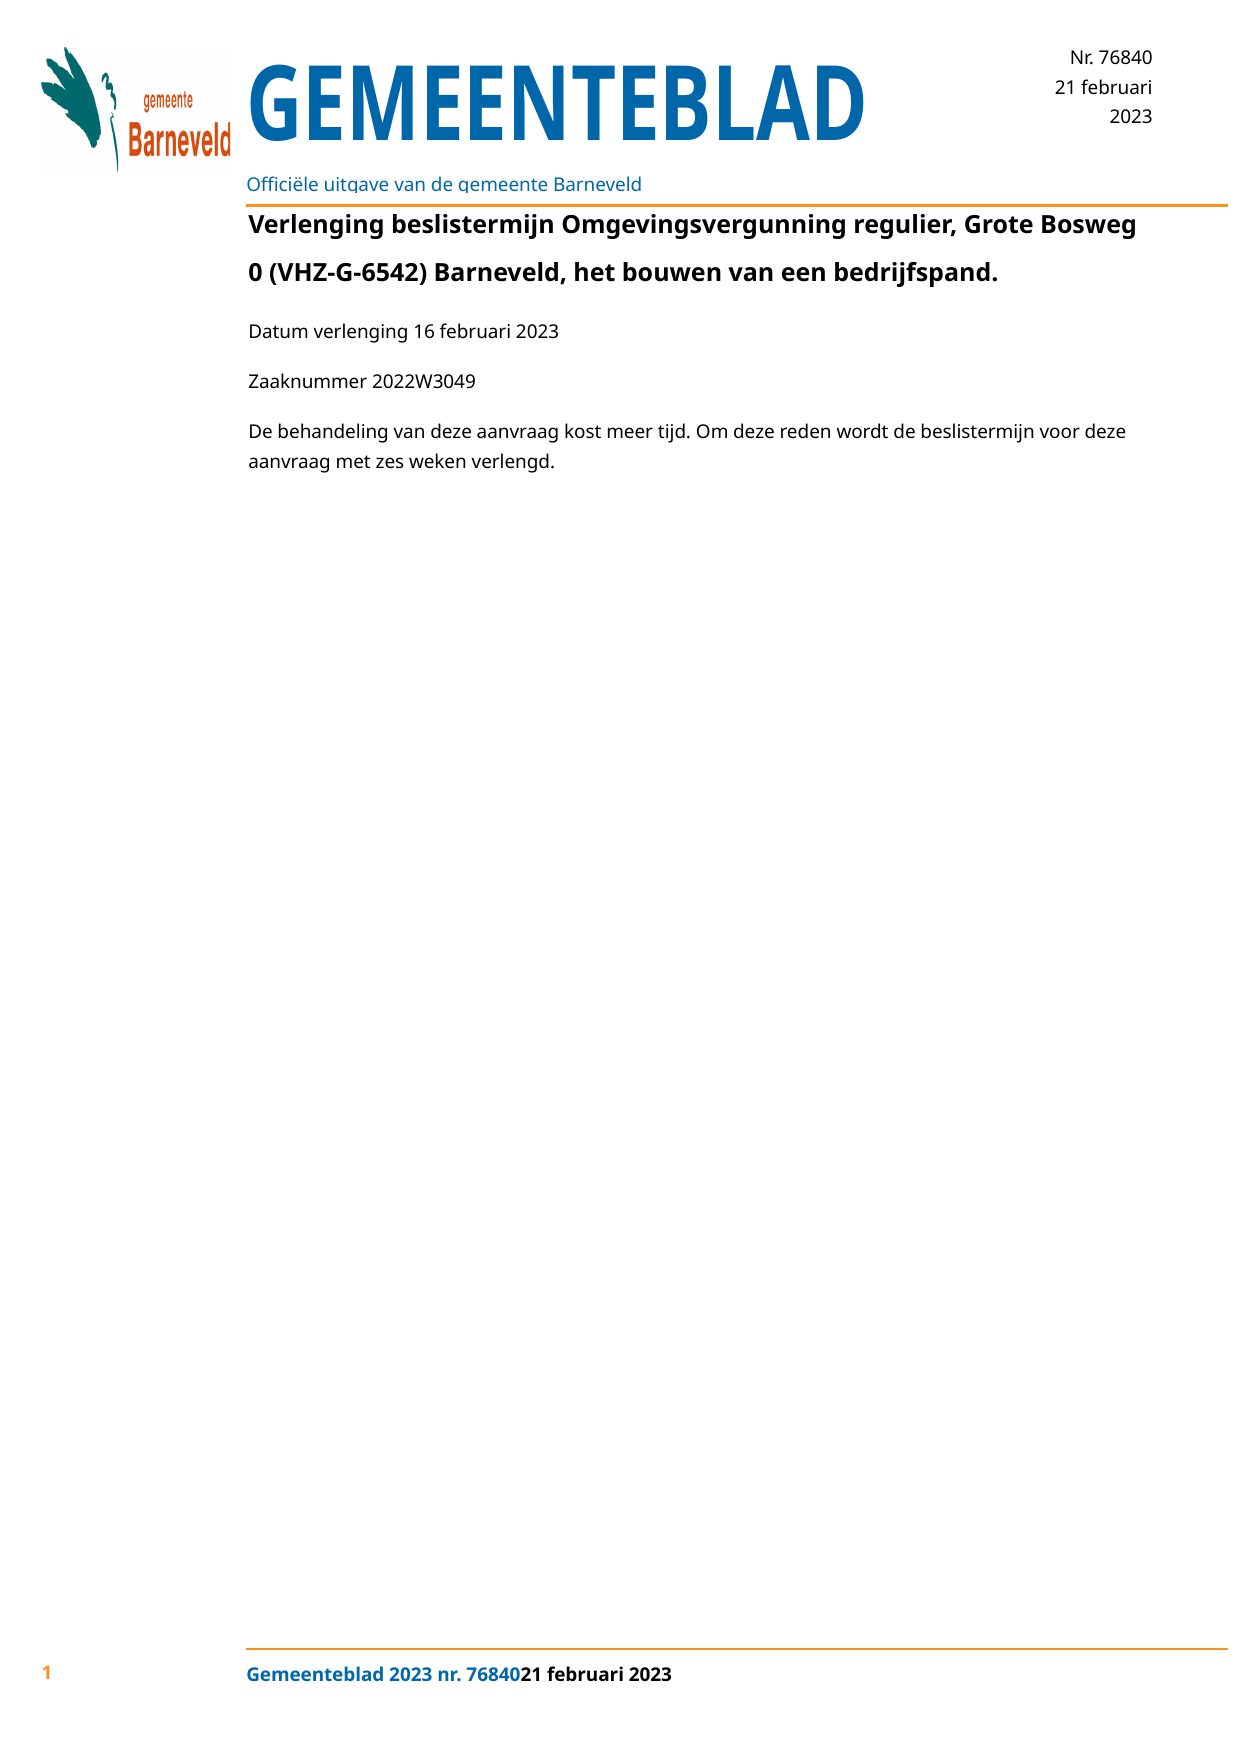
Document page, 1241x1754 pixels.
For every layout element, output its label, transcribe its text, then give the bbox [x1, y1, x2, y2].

text Zaaknummer 2022W3049 [248, 368, 1152, 394]
text Verlenging beslistermijn Omgevingsvergunning regulier, Grote Bosweg 0 (VHZ-G-6542) Barneveld, het bouwen van een bedrijfspand. [248, 207, 1152, 288]
picture [41, 47, 231, 172]
text De behandeling van deze aanvraag kost meer tijd. Om deze reden wordt de beslistermijn voor deze aanvraag met zes weken verlengd. [248, 419, 1152, 474]
text Datum verlenging 16 februari 2023 [248, 318, 1152, 344]
